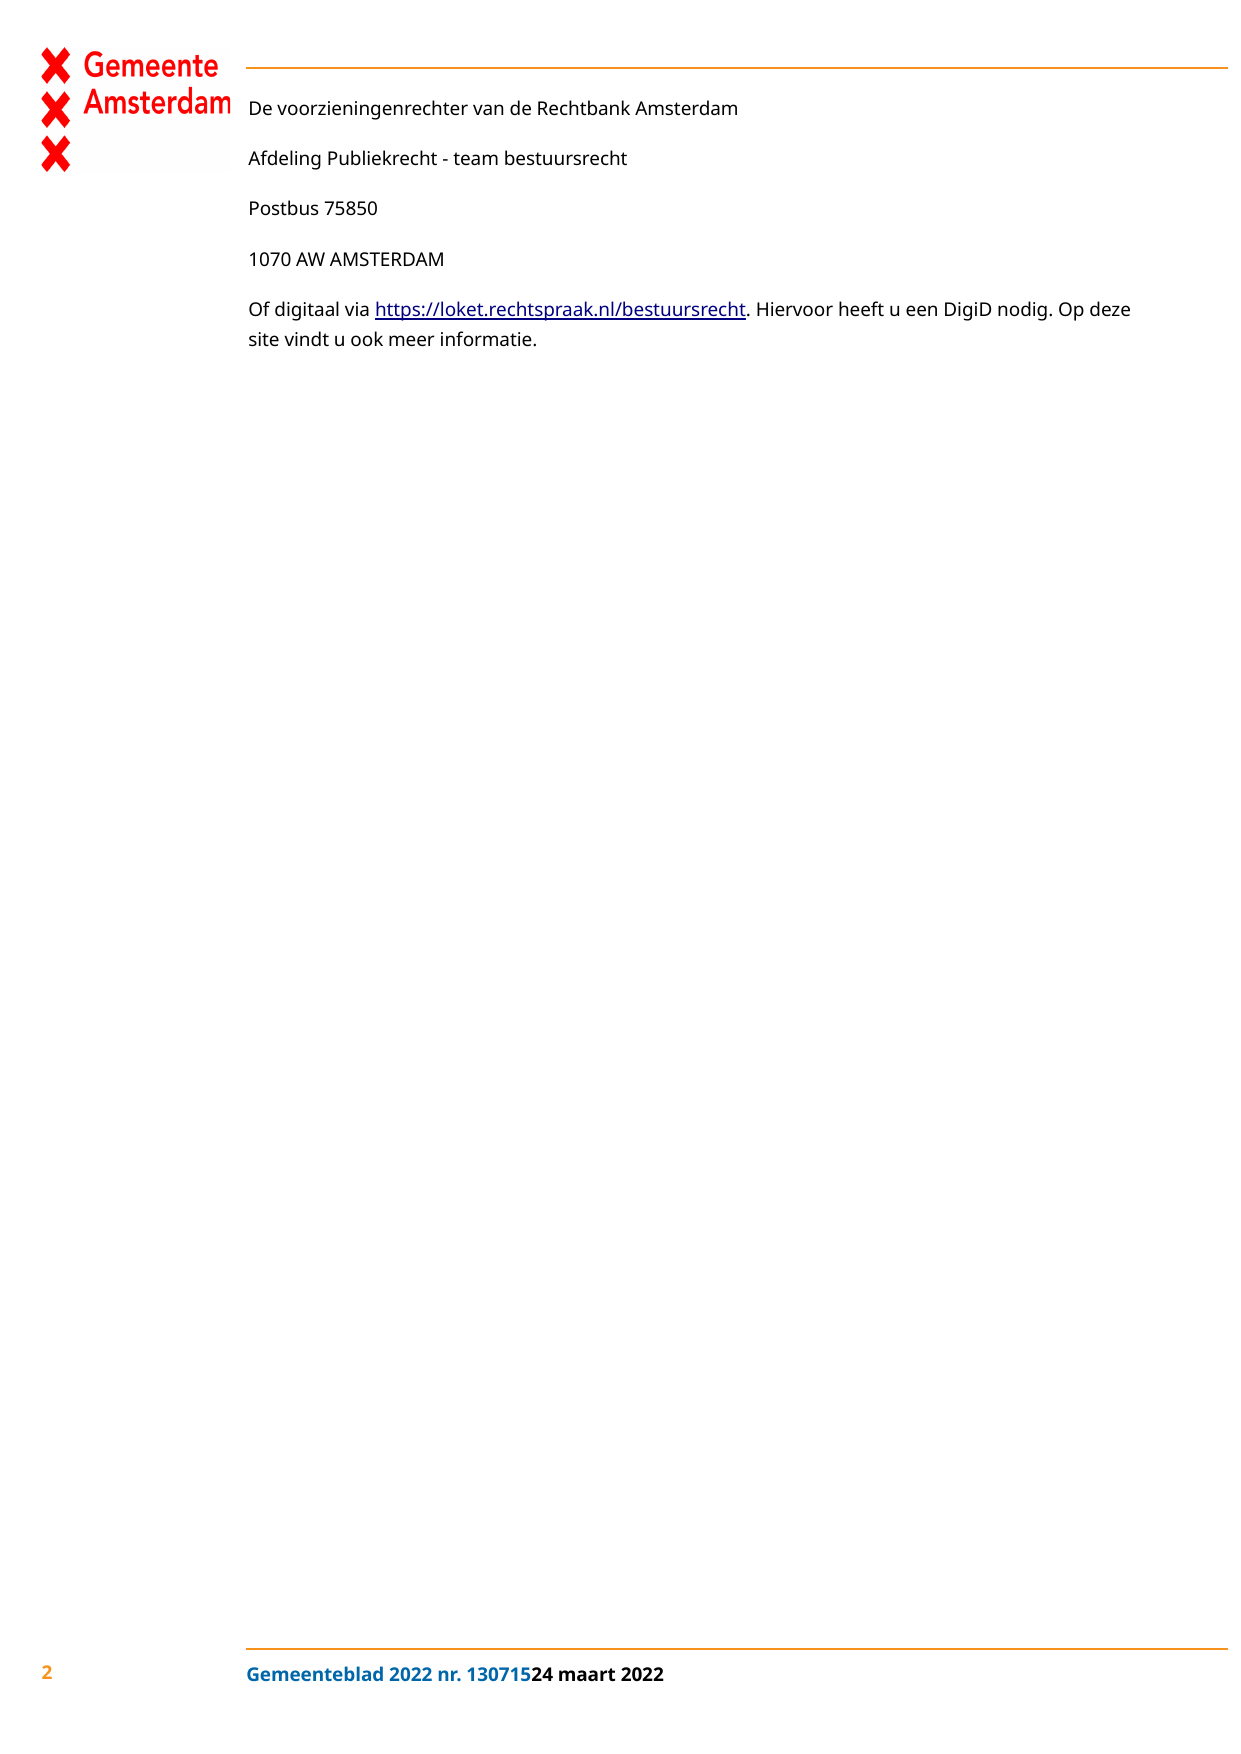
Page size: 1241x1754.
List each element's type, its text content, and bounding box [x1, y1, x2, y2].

text Postbus 75850 [248, 196, 1152, 221]
picture [41, 47, 231, 172]
text Afdeling Publiekrecht - team bestuursrecht [248, 145, 1152, 171]
text Of digitaal via https://loket.rechtspraak.nl/bestuursrecht. Hiervoor heeft u een DigiD nodig. Op deze site vindt u ook meer informatie. [248, 296, 1152, 352]
text 1070 AW AMSTERDAM [248, 246, 1152, 272]
text De voorzieningenrechter van de Rechtbank Amsterdam [248, 95, 1152, 121]
